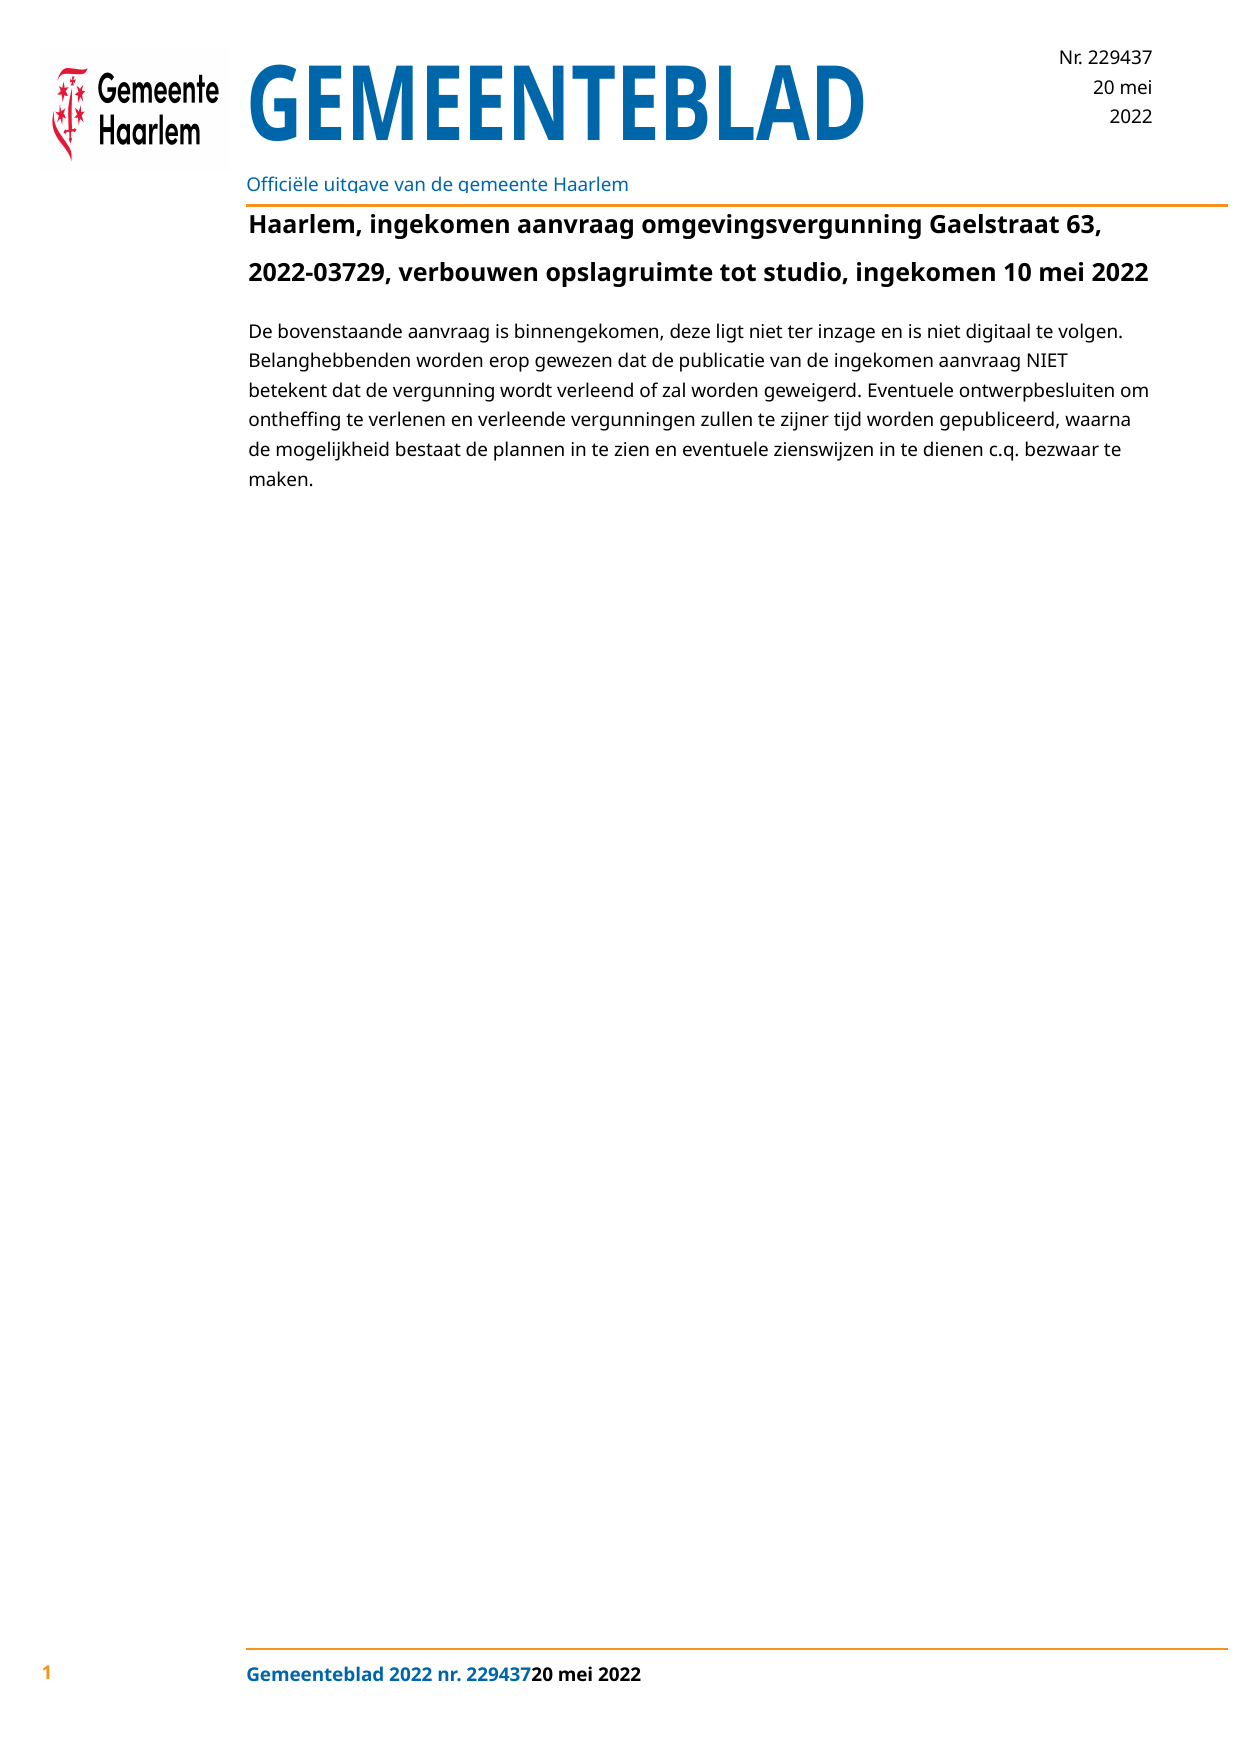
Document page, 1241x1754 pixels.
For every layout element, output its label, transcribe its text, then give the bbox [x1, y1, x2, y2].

picture [41, 47, 231, 172]
text Haarlem, ingekomen aanvraag omgevingsvergunning Gaelstraat 63, 2022-03729, verbouwen opslagruimte tot studio, ingekomen 10 mei 2022 [248, 207, 1152, 288]
text De bovenstaande aanvraag is binnengekomen, deze ligt niet ter inzage en is niet digitaal te volgen. Belanghebbenden worden erop gewezen dat de publicatie van de ingekomen aanvraag NIET betekent dat de vergunning wordt verleend of zal worden geweigerd. Eventuele ontwerpbesluiten om ontheffing te verlenen en verleende vergunningen zullen te zijner tijd worden gepubliceerd, waarna de mogelijkheid bestaat de plannen in te zien en eventuele zienswijzen in te dienen c.q. bezwaar te maken. [248, 318, 1152, 492]
